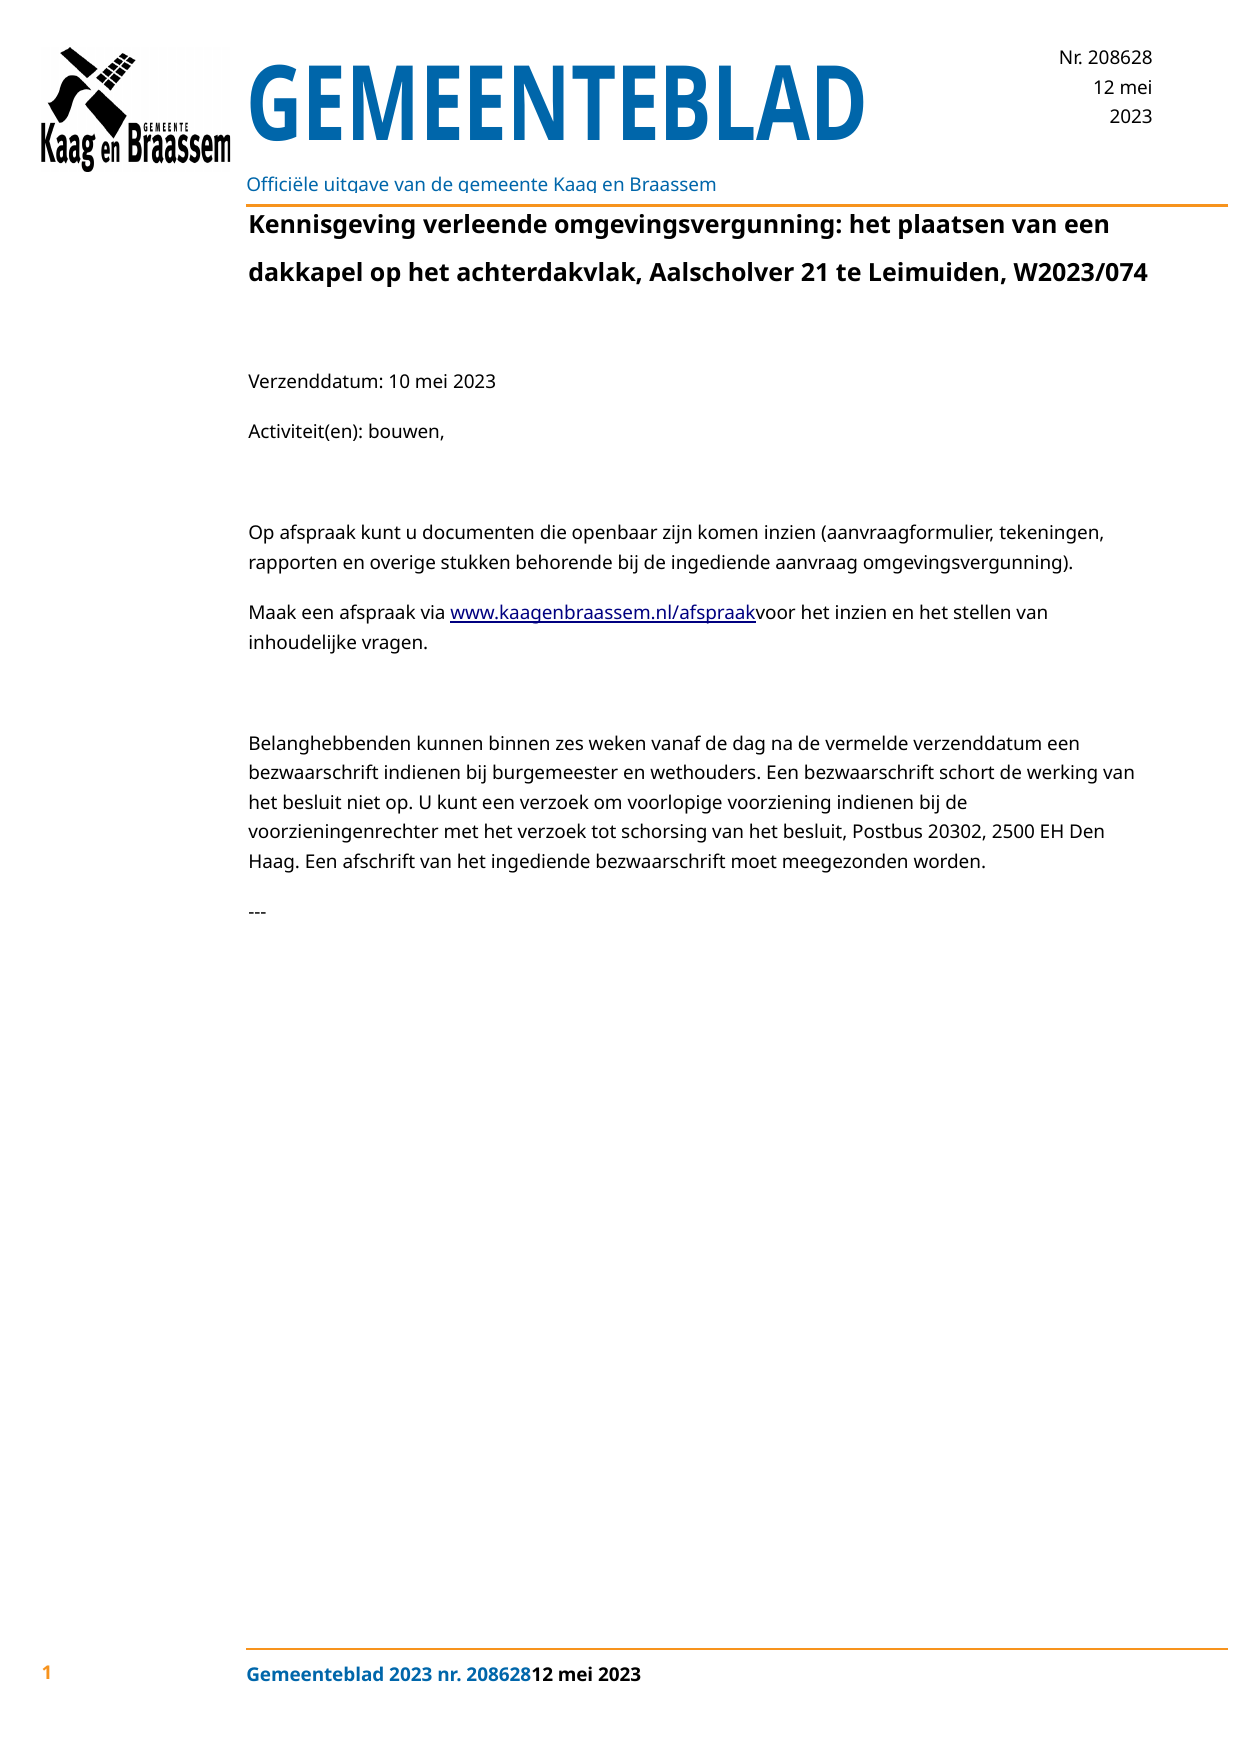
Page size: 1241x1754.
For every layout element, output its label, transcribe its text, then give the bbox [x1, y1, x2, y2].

text Kennisgeving verleende omgevingsvergunning: het plaatsen van een dakkapel op het achterdakvlak, Aalscholver 21 te Leimuiden, W2023/074 [248, 207, 1152, 288]
text --- [248, 899, 1152, 924]
text Activiteit(en): bouwen, [248, 419, 1152, 444]
text Verzenddatum: 10 mei 2023 [248, 368, 1152, 394]
text Maak een afspraak via www.kaagenbraassem.nl/afspraakvoor het inzien en het stellen van inhoudelijke vragen. [248, 599, 1152, 655]
text Op afspraak kunt u documenten die openbaar zijn komen inzien (aanvraagformulier, tekeningen, rapporten en overige stukken behorende bij de ingediende aanvraag omgevingsvergunning). [248, 519, 1152, 575]
picture [41, 47, 231, 172]
text Belanghebbenden kunnen binnen zes weken vanaf de dag na de vermelde verzenddatum een bezwaarschrift indienen bij burgemeester en wethouders. Een bezwaarschrift schort de werking van het besluit niet op. U kunt een verzoek om voorlopige voorziening indienen bij de voorzieningenrechter met het verzoek tot schorsing van het besluit, Postbus 20302, 2500 EH Den Haag. Een afschrift van het ingediende bezwaarschrift moet meegezonden worden. [248, 730, 1152, 874]
